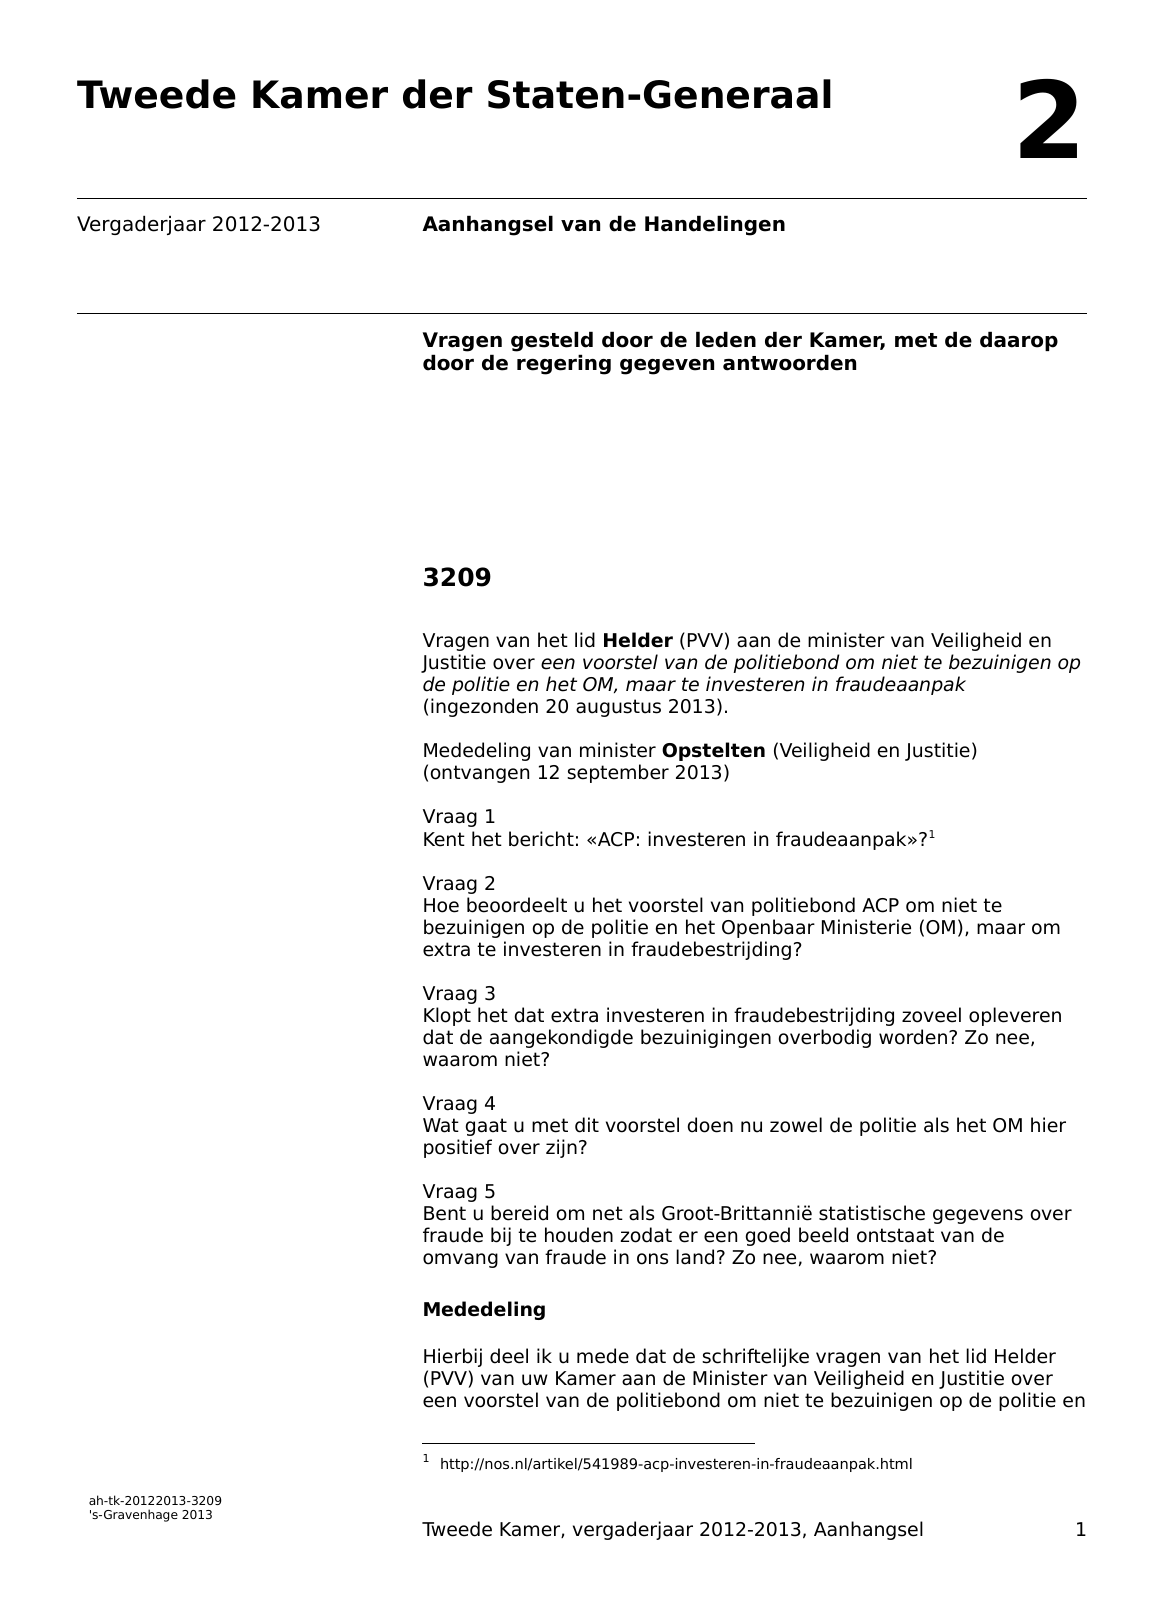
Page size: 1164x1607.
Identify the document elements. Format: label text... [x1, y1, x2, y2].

table_cell Vragen gesteld door de leden der Kamer, met de daarop door de regering gegeven antwoorden [422, 314, 1087, 375]
text Hoe beoordeelt u het voorstel van politiebond ACP om niet te bezuinigen op de politie en het Openbaar Ministerie (OM), maar om extra te investeren in fraudebestrijding? [422, 894, 1087, 961]
text Vraag 2 [422, 873, 1087, 894]
table_cell [77, 314, 422, 375]
text Mededeling van minister Opstelten (Veiligheid en Justitie) (ontvangen 12 september 2013) [422, 740, 1087, 784]
text Vraag 3 [422, 983, 1087, 1005]
text 's-Gravenhage 2013 [88, 1508, 323, 1522]
text Vraag 5 [422, 1181, 1087, 1203]
text Vragen van het lid Helder (PVV) aan de minister van Veiligheid en Justitie over een voorstel van de politiebond om niet te bezuinigen op de politie en het OM, maar te investeren in fraudeaanpak (ingezonden 20 augustus 2013). [422, 630, 1087, 718]
text Klopt het dat extra investeren in fraudebestrijding zoveel opleveren dat de aangekondigde bezuinigingen overbodig worden? Zo nee, waarom niet? [422, 1005, 1087, 1071]
text ah-tk-20122013-3209 [88, 1494, 323, 1508]
text Bent u bereid om net als Groot-Brittannië statistische gegevens over fraude bij te houden zodat er een goed beeld ontstaat van de omvang van fraude in ons land? Zo nee, waarom niet? [422, 1203, 1087, 1269]
text Wat gaat u met dit voorstel doen nu zowel de politie als het OM hier positief over zijn? [422, 1115, 1087, 1159]
table_header 2 [886, 59, 1087, 198]
text Kent het bericht: «ACP: investeren in fraudeaanpak»? [422, 828, 1087, 850]
table_cell Vergaderjaar 2012-2013 [77, 199, 422, 313]
text Vraag 1 [422, 806, 1087, 828]
subtitle Mededeling [422, 1299, 1087, 1321]
table_header Tweede Kamer der Staten-Generaal [77, 59, 886, 198]
text Vraag 4 [422, 1093, 1087, 1115]
table_cell Aanhangsel van de Handelingen [422, 199, 1087, 313]
text 3209 [422, 563, 1087, 592]
text http://nos.nl/artikel/541989-acp-investeren-in-fraudeaanpak.html [422, 1452, 1087, 1474]
text Hierbij deel ik u mede dat de schriftelijke vragen van het lid Helder (PVV) van uw Kamer aan de Minister van Veiligheid en Justitie over een voorstel van de politiebond om niet te bezuinigen op de politie en [422, 1346, 1087, 1412]
